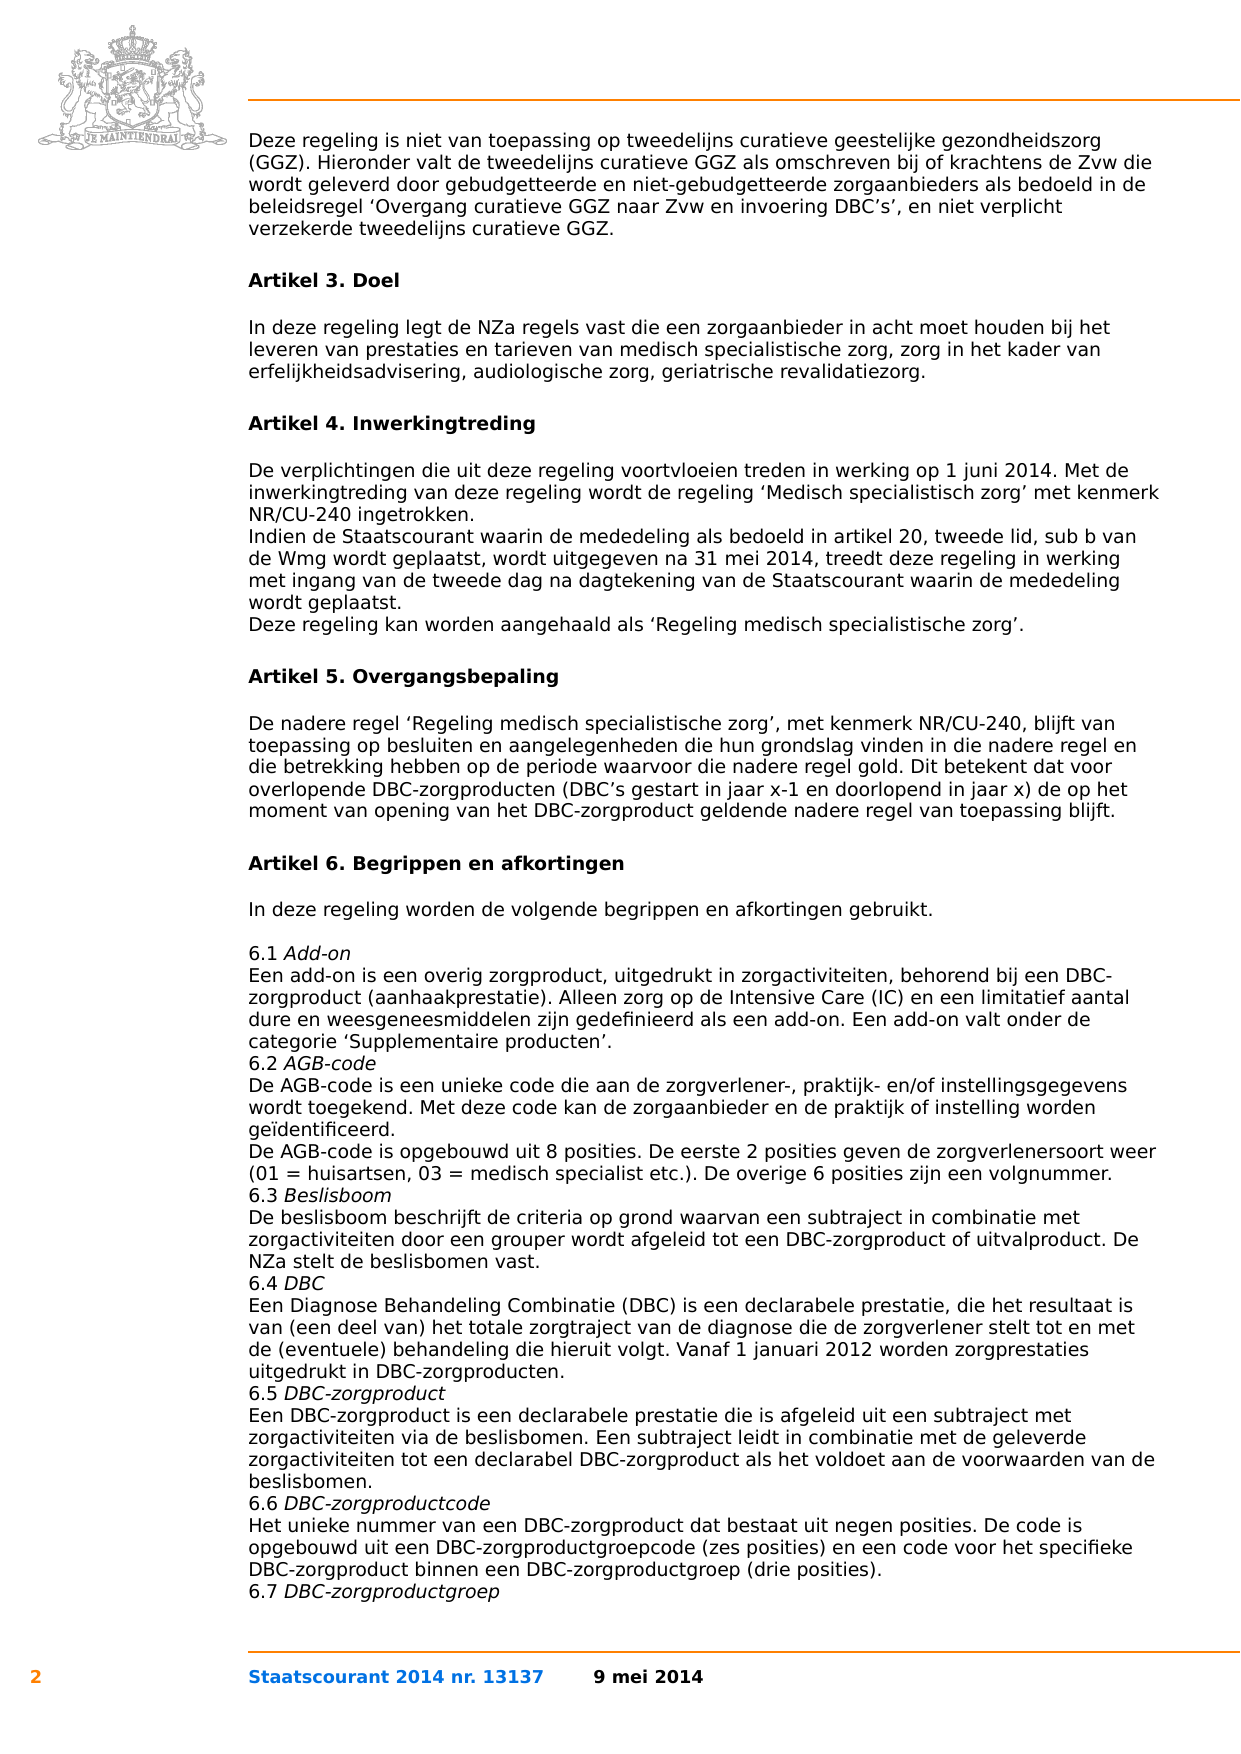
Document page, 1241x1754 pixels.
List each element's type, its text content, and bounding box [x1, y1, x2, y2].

text De AGB-code is een unieke code die aan de zorgverlener-, praktijk- en/of instellingsgegevens wordt toegekend. Met deze code kan de zorgaanbieder en de praktijk of instelling worden geïdentificeerd. [248, 1075, 1163, 1141]
subtitle Artikel 6. Begrippen en afkortingen [248, 852, 1163, 874]
text 6.3 Beslisboom [248, 1185, 1163, 1207]
text De AGB-code is opgebouwd uit 8 posities. De eerste 2 posities geven de zorgverlenersoort weer (01 = huisartsen, 03 = medisch specialist etc.). De overige 6 posities zijn een volgnummer. [248, 1141, 1163, 1185]
picture [38, 25, 227, 150]
text 6.4 DBC [248, 1273, 1163, 1295]
text 6.2 AGB-code [248, 1053, 1163, 1075]
text 6.6 DBC-zorgproductcode [248, 1493, 1163, 1515]
text Het unieke nummer van een DBC-zorgproduct dat bestaat uit negen posities. De code is opgebouwd uit een DBC-zorgproductgroepcode (zes posities) en een code voor het specifieke DBC-zorgproduct binnen een DBC-zorgproductgroep (drie posities). [248, 1515, 1163, 1581]
text De verplichtingen die uit deze regeling voortvloeien treden in werking op 1 juni 2014. Met de inwerkingtreding van deze regeling wordt de regeling ‘Medisch specialistisch zorg’ met kenmerk NR/CU-240 ingetrokken. [248, 460, 1163, 526]
text Deze regeling kan worden aangehaald als ‘Regeling medisch specialistische zorg’. [248, 613, 1163, 636]
text In deze regeling legt de NZa regels vast die een zorgaanbieder in acht moet houden bij het leveren van prestaties en tarieven van medisch specialistische zorg, zorg in het kader van erfelijkheidsadvisering, audiologische zorg, geriatrische revalidatiezorg. [248, 317, 1163, 383]
text Een Diagnose Behandeling Combinatie (DBC) is een declarabele prestatie, die het resultaat is van (een deel van) het totale zorgtraject van de diagnose die de zorgverlener stelt tot en met de (eventuele) behandeling die hieruit volgt. Vanaf 1 januari 2012 worden zorgprestaties uitgedrukt in DBC-zorgproducten. [248, 1295, 1163, 1383]
text 6.1 Add-on [248, 943, 1163, 965]
subtitle Artikel 4. Inwerkingtreding [248, 413, 1163, 435]
text 6.7 DBC-zorgproductgroep [248, 1581, 1163, 1603]
text Een DBC-zorgproduct is een declarabele prestatie die is afgeleid uit een subtraject met zorgactiviteiten via de beslisbomen. Een subtraject leidt in combinatie met de geleverde zorgactiviteiten tot een declarabel DBC-zorgproduct als het voldoet aan de voorwaarden van de beslisbomen. [248, 1405, 1163, 1493]
subtitle Artikel 3. Doel [248, 270, 1163, 292]
text Indien de Staatscourant waarin de mededeling als bedoeld in artikel 20, tweede lid, sub b van de Wmg wordt geplaatst, wordt uitgegeven na 31 mei 2014, treedt deze regeling in werking met ingang van de tweede dag na dagtekening van de Staatscourant waarin de mededeling wordt geplaatst. [248, 526, 1163, 613]
text Een add-on is een overig zorgproduct, uitgedrukt in zorgactiviteiten, behorend bij een DBC-zorgproduct (aanhaakprestatie). Alleen zorg op de Intensive Care (IC) en een limitatief aantal dure en weesgeneesmiddelen zijn gedefinieerd als een add-on. Een add-on valt onder de categorie ‘Supplementaire producten’. [248, 965, 1163, 1053]
text De nadere regel ‘Regeling medisch specialistische zorg’, met kenmerk NR/CU-240, blijft van toepassing op besluiten en aangelegenheden die hun grondslag vinden in die nadere regel en die betrekking hebben op de periode waarvoor die nadere regel gold. Dit betekent dat voor overlopende DBC-zorgproducten (DBC’s gestart in jaar x-1 en doorlopend in jaar x) de op het moment van opening van het DBC-zorgproduct geldende nadere regel van toepassing blijft. [248, 712, 1163, 822]
text De beslisboom beschrijft de criteria op grond waarvan een subtraject in combinatie met zorgactiviteiten door een grouper wordt afgeleid tot een DBC-zorgproduct of uitvalproduct. De NZa stelt de beslisbomen vast. [248, 1207, 1163, 1273]
text Deze regeling is niet van toepassing op tweedelijns curatieve geestelijke gezondheidszorg (GGZ). Hieronder valt de tweedelijns curatieve GGZ als omschreven bij of krachtens de Zvw die wordt geleverd door gebudgetteerde en niet-gebudgetteerde zorgaanbieders als bedoeld in de beleidsregel ‘Overgang curatieve GGZ naar Zvw en invoering DBC’s’, en niet verplicht verzekerde tweedelijns curatieve GGZ. [248, 130, 1163, 240]
text In deze regeling worden de volgende begrippen en afkortingen gebruikt. [248, 899, 1163, 921]
subtitle Artikel 5. Overgangsbepaling [248, 666, 1163, 687]
text 6.5 DBC-zorgproduct [248, 1383, 1163, 1405]
